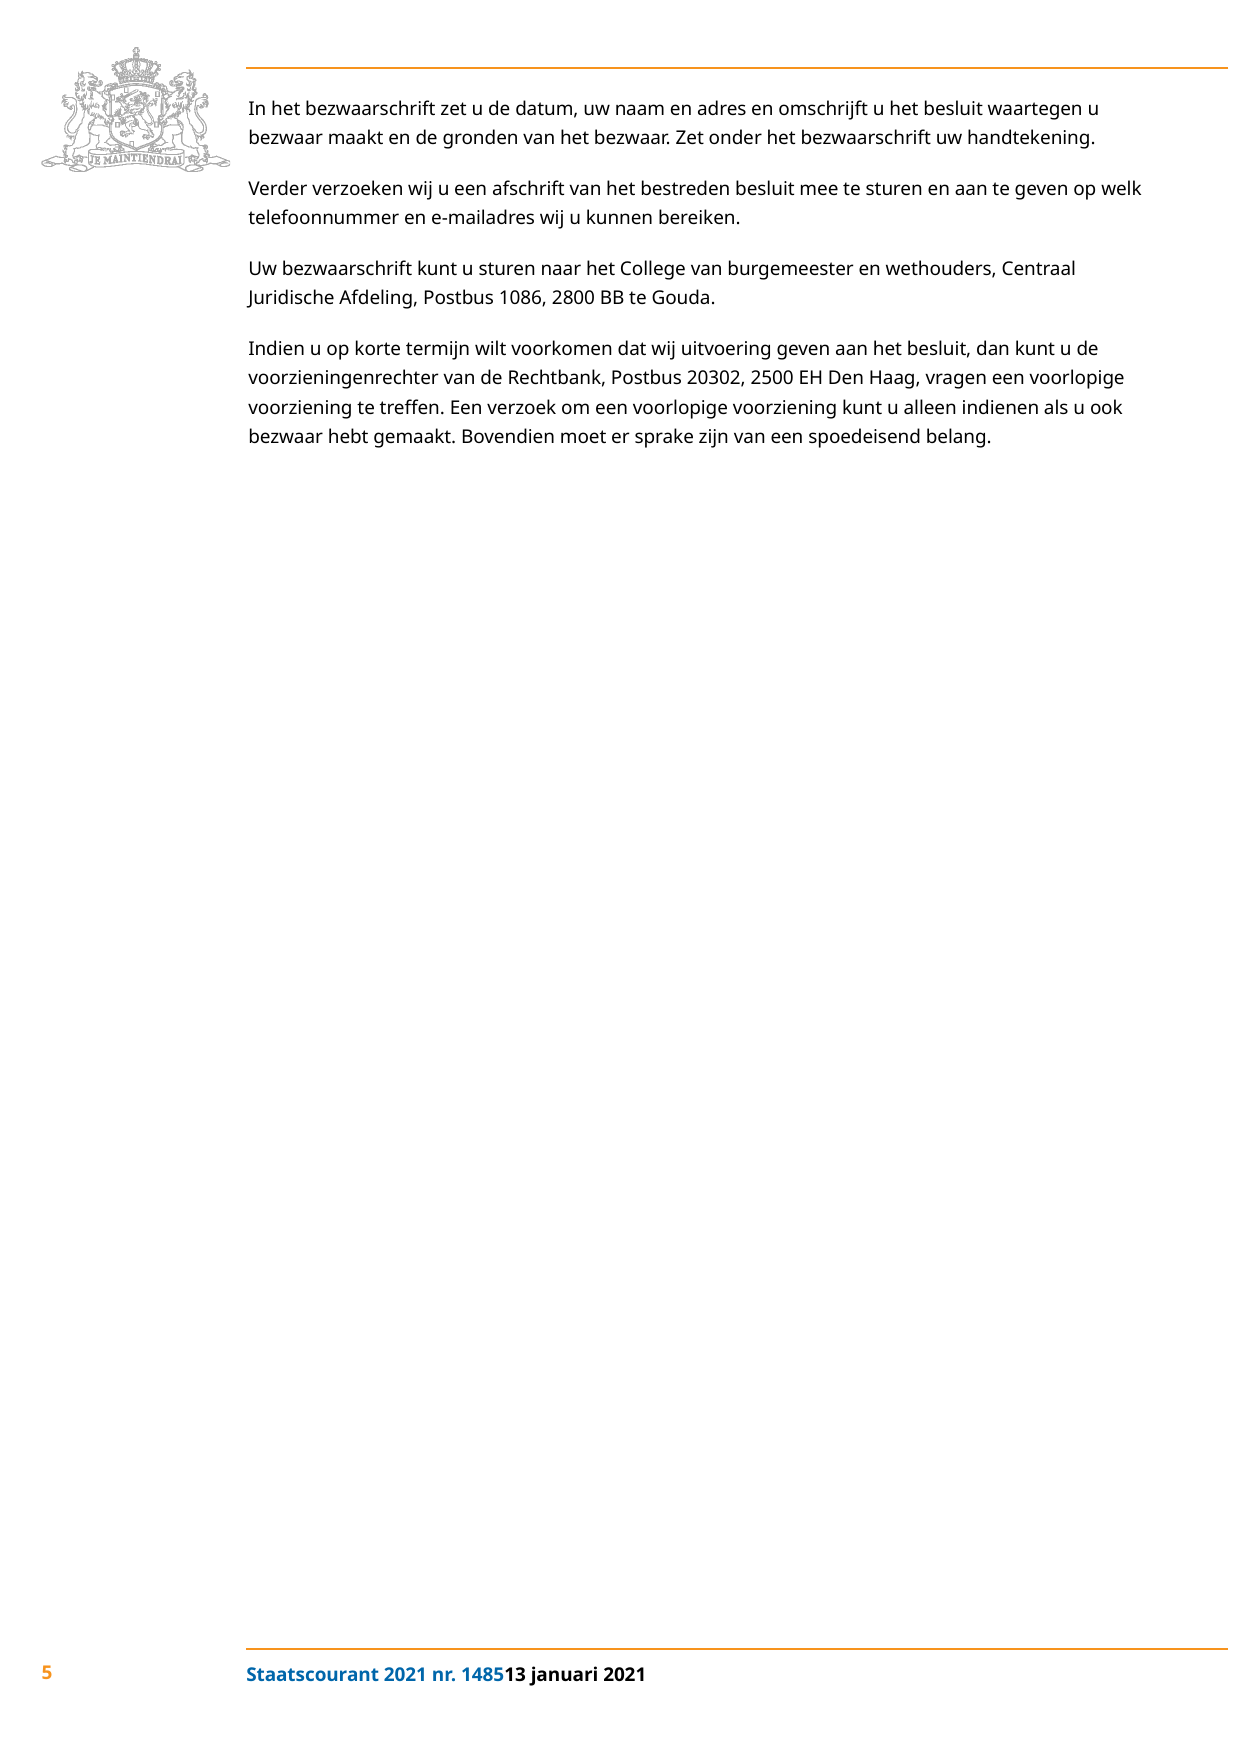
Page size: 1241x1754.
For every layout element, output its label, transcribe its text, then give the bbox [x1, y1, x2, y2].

picture [41, 47, 231, 172]
text Verder verzoeken wij u een afschrift van het bestreden besluit mee te sturen en aan te geven op welk telefoonnummer en e-mailadres wij u kunnen bereiken. [248, 175, 1152, 230]
text Uw bezwaarschrift kunt u sturen naar het College van burgemeester en wethouders, Centraal Juridische Afdeling, Postbus 1086, 2800 BB te Gouda. [248, 255, 1152, 310]
text Indien u op korte termijn wilt voorkomen dat wij uitvoering geven aan het besluit, dan kunt u de voorzieningenrechter van de Rechtbank, Postbus 20302, 2500 EH Den Haag, vragen een voorlopige voorziening te treffen. Een verzoek om een voorlopige voorziening kunt u alleen indienen als u ook bezwaar hebt gemaakt. Bovendien moet er sprake zijn van een spoedeisend belang. [248, 335, 1152, 449]
text In het bezwaarschrift zet u de datum, uw naam en adres en omschrijft u het besluit waartegen u bezwaar maakt en de gronden van het bezwaar. Zet onder het bezwaarschrift uw handtekening. [248, 95, 1152, 150]
